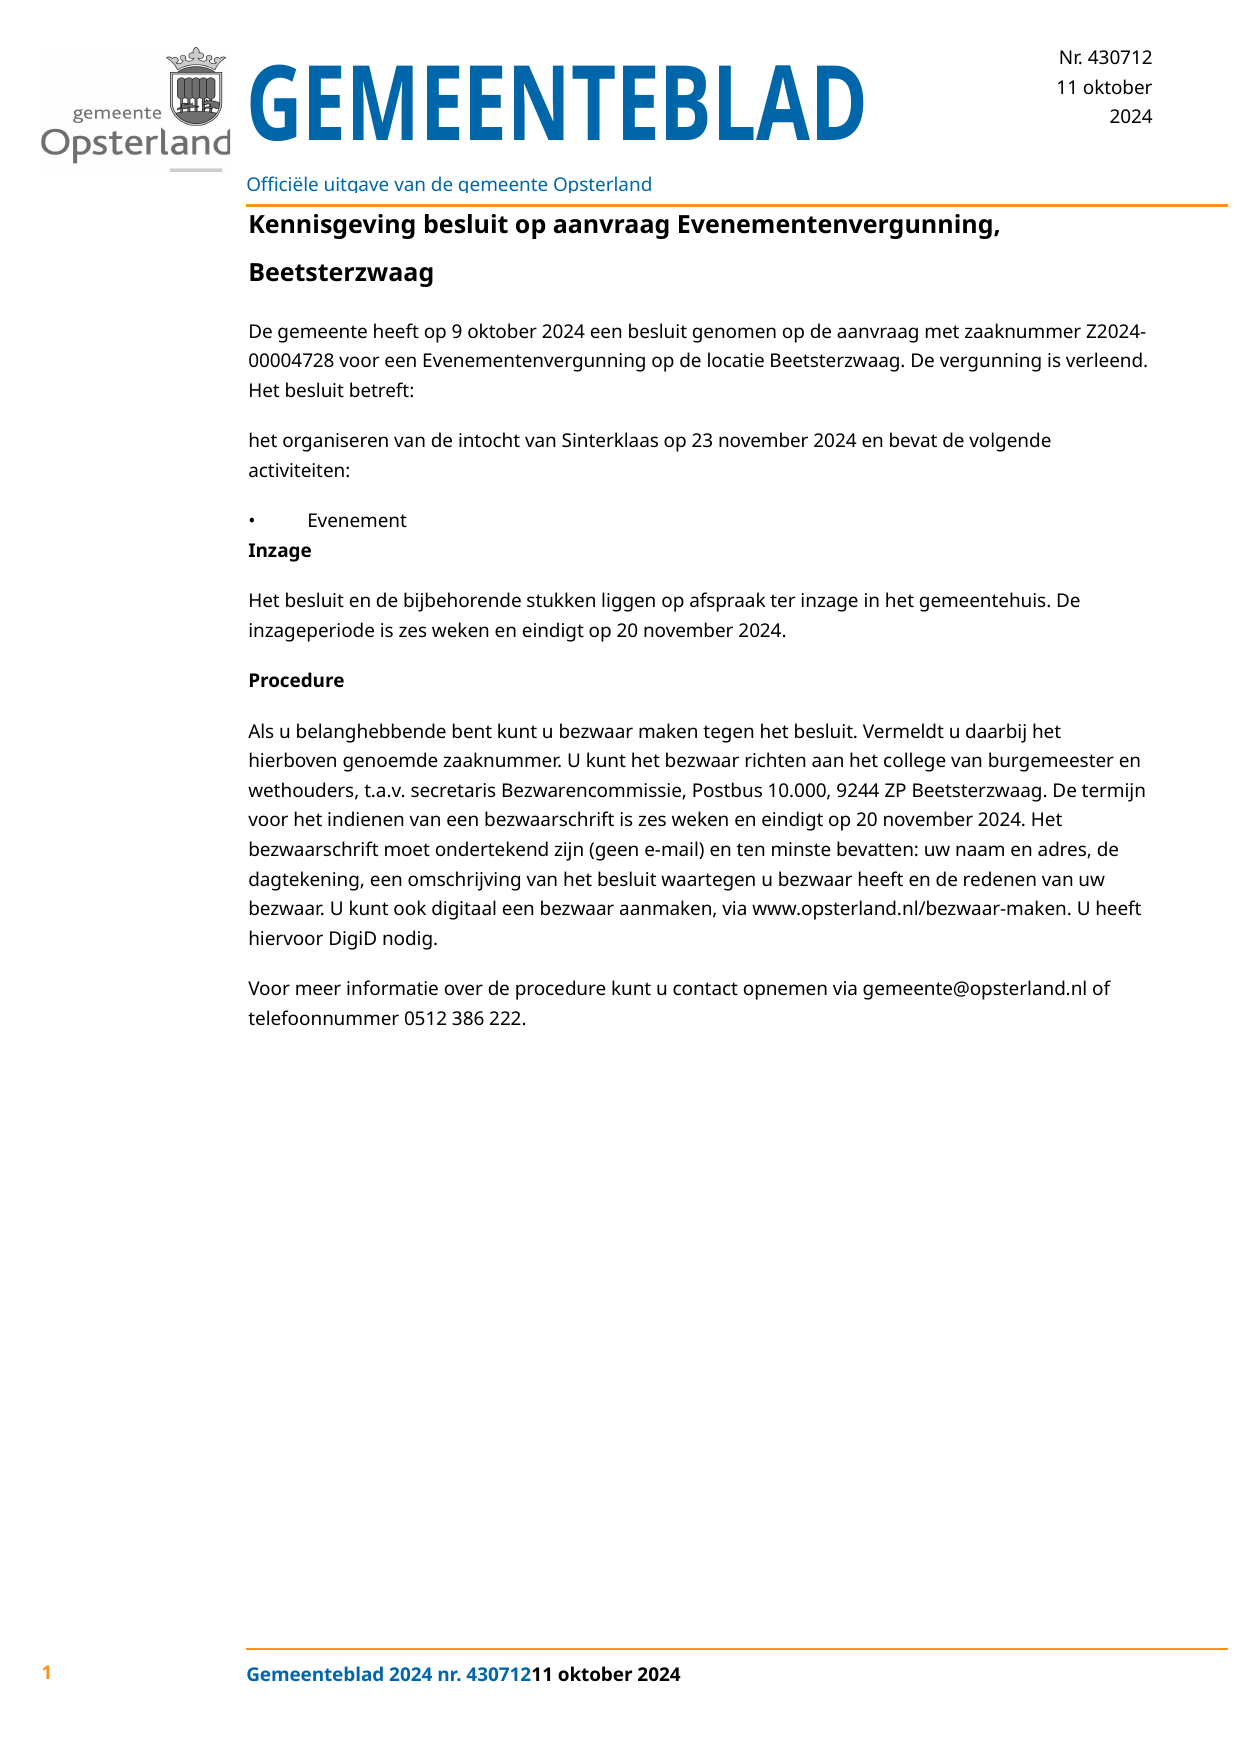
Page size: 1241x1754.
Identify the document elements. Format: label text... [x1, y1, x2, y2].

text Als u belanghebbende bent kunt u bezwaar maken tegen het besluit. Vermeldt u daarbij het hierboven genoemde zaaknummer. U kunt het bezwaar richten aan het college van burgemeester en wethouders, t.a.v. secretaris Bezwarencommissie, Postbus 10.000, 9244 ZP Beetsterzwaag. De termijn voor het indienen van een bezwaarschrift is zes weken en eindigt op 20 november 2024. Het bezwaarschrift moet ondertekend zijn (geen e-mail) en ten minste bevatten: uw naam en adres, de dagtekening, een omschrijving van het besluit waartegen u bezwaar heeft en de redenen van uw bezwaar. U kunt ook digitaal een bezwaar aanmaken, via www.opsterland.nl/bezwaar-maken. U heeft hiervoor DigiD nodig. [248, 718, 1152, 951]
text Het besluit en de bijbehorende stukken liggen op afspraak ter inzage in het gemeentehuis. De inzageperiode is zes weken en eindigt op 20 november 2024. [248, 587, 1152, 643]
text Procedure [248, 667, 1152, 693]
text het organiseren van de intocht van Sinterklaas op 23 november 2024 en bevat de volgende activiteiten: [248, 427, 1152, 483]
text Kennisgeving besluit op aanvraag Evenementenvergunning, Beetsterzwaag [248, 207, 1152, 288]
list Evenement [248, 507, 1152, 533]
text Voor meer informatie over de procedure kunt u contact opnemen via gemeente@opsterland.nl of telefoonnummer 0512 386 222. [248, 975, 1152, 1031]
picture [41, 47, 231, 172]
text Inzage [248, 537, 1152, 563]
text De gemeente heeft op 9 oktober 2024 een besluit genomen op de aanvraag met zaaknummer Z2024-00004728 voor een Evenementenvergunning op de locatie Beetsterzwaag. De vergunning is verleend. Het besluit betreft: [248, 318, 1152, 403]
